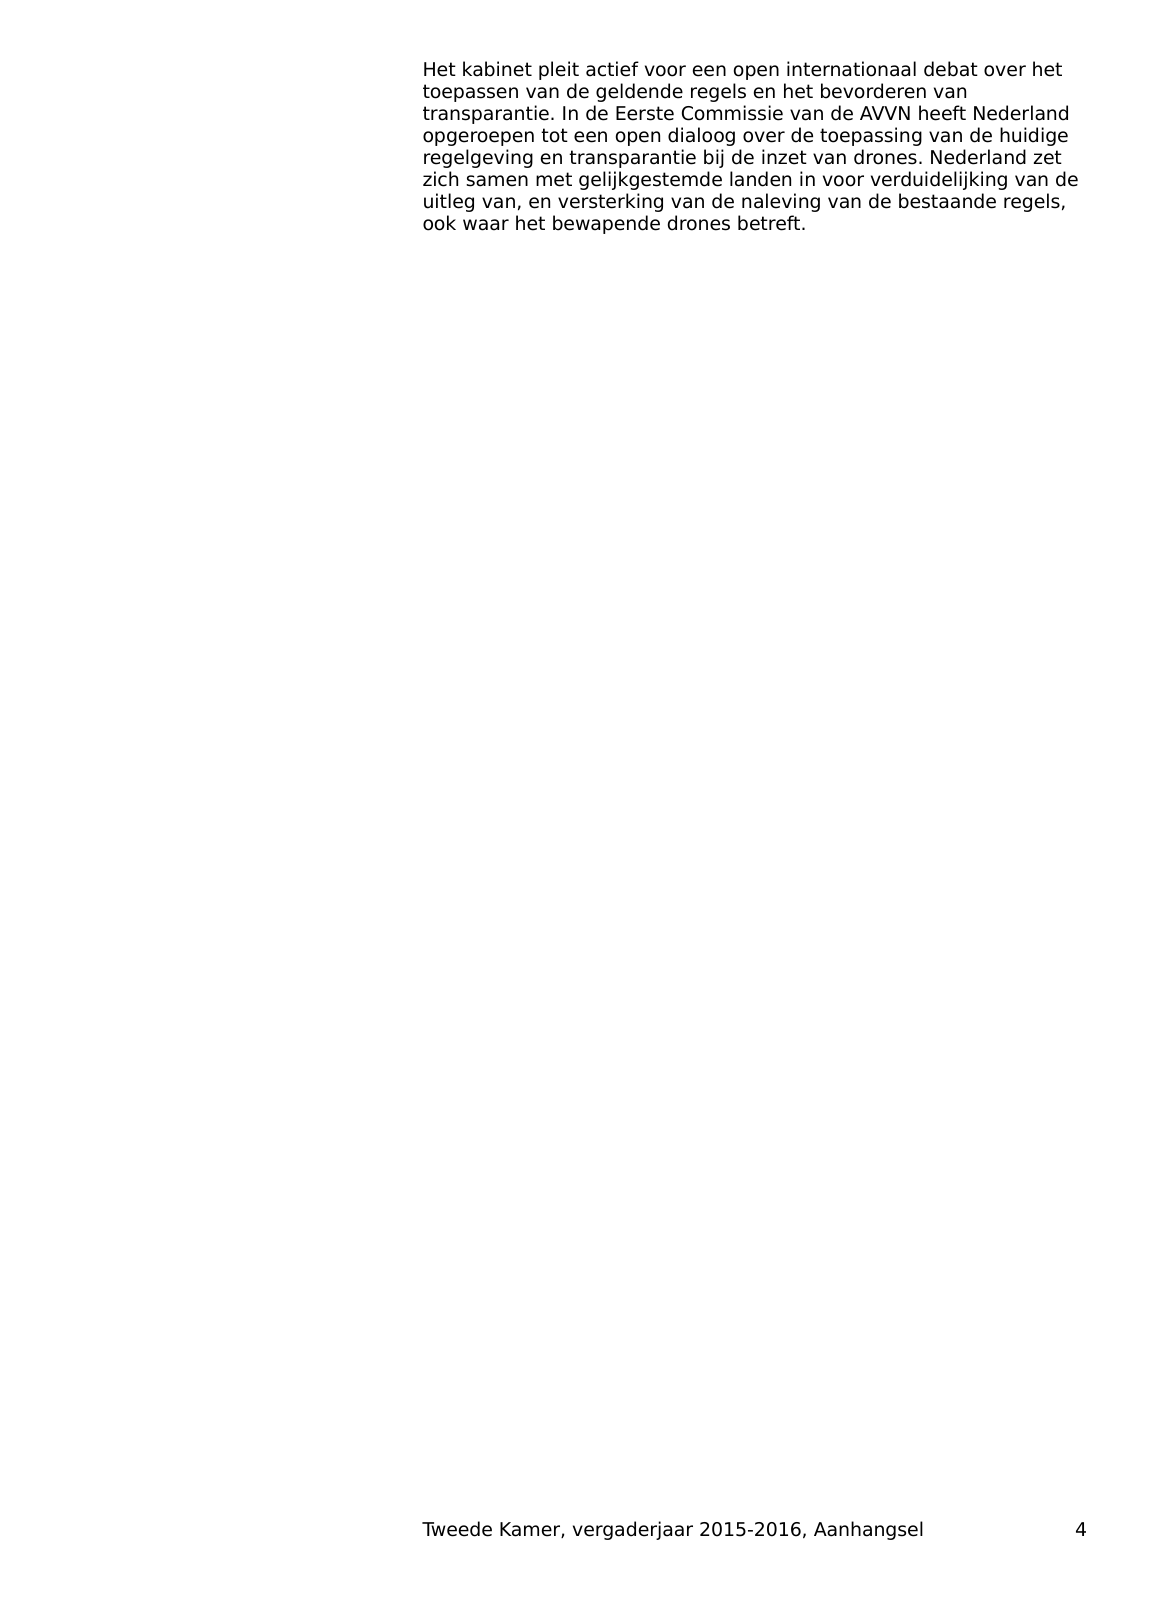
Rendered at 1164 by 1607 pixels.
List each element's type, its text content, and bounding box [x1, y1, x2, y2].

text Het kabinet pleit actief voor een open internationaal debat over het toepassen van de geldende regels en het bevorderen van transparantie. In de Eerste Commissie van de AVVN heeft Nederland opgeroepen tot een open dialoog over de toepassing van de huidige regelgeving en transparantie bij de inzet van drones. Nederland zet zich samen met gelijkgestemde landen in voor verduidelijking van de uitleg van, en versterking van de naleving van de bestaande regels, ook waar het bewapende drones betreft. [422, 59, 1087, 235]
